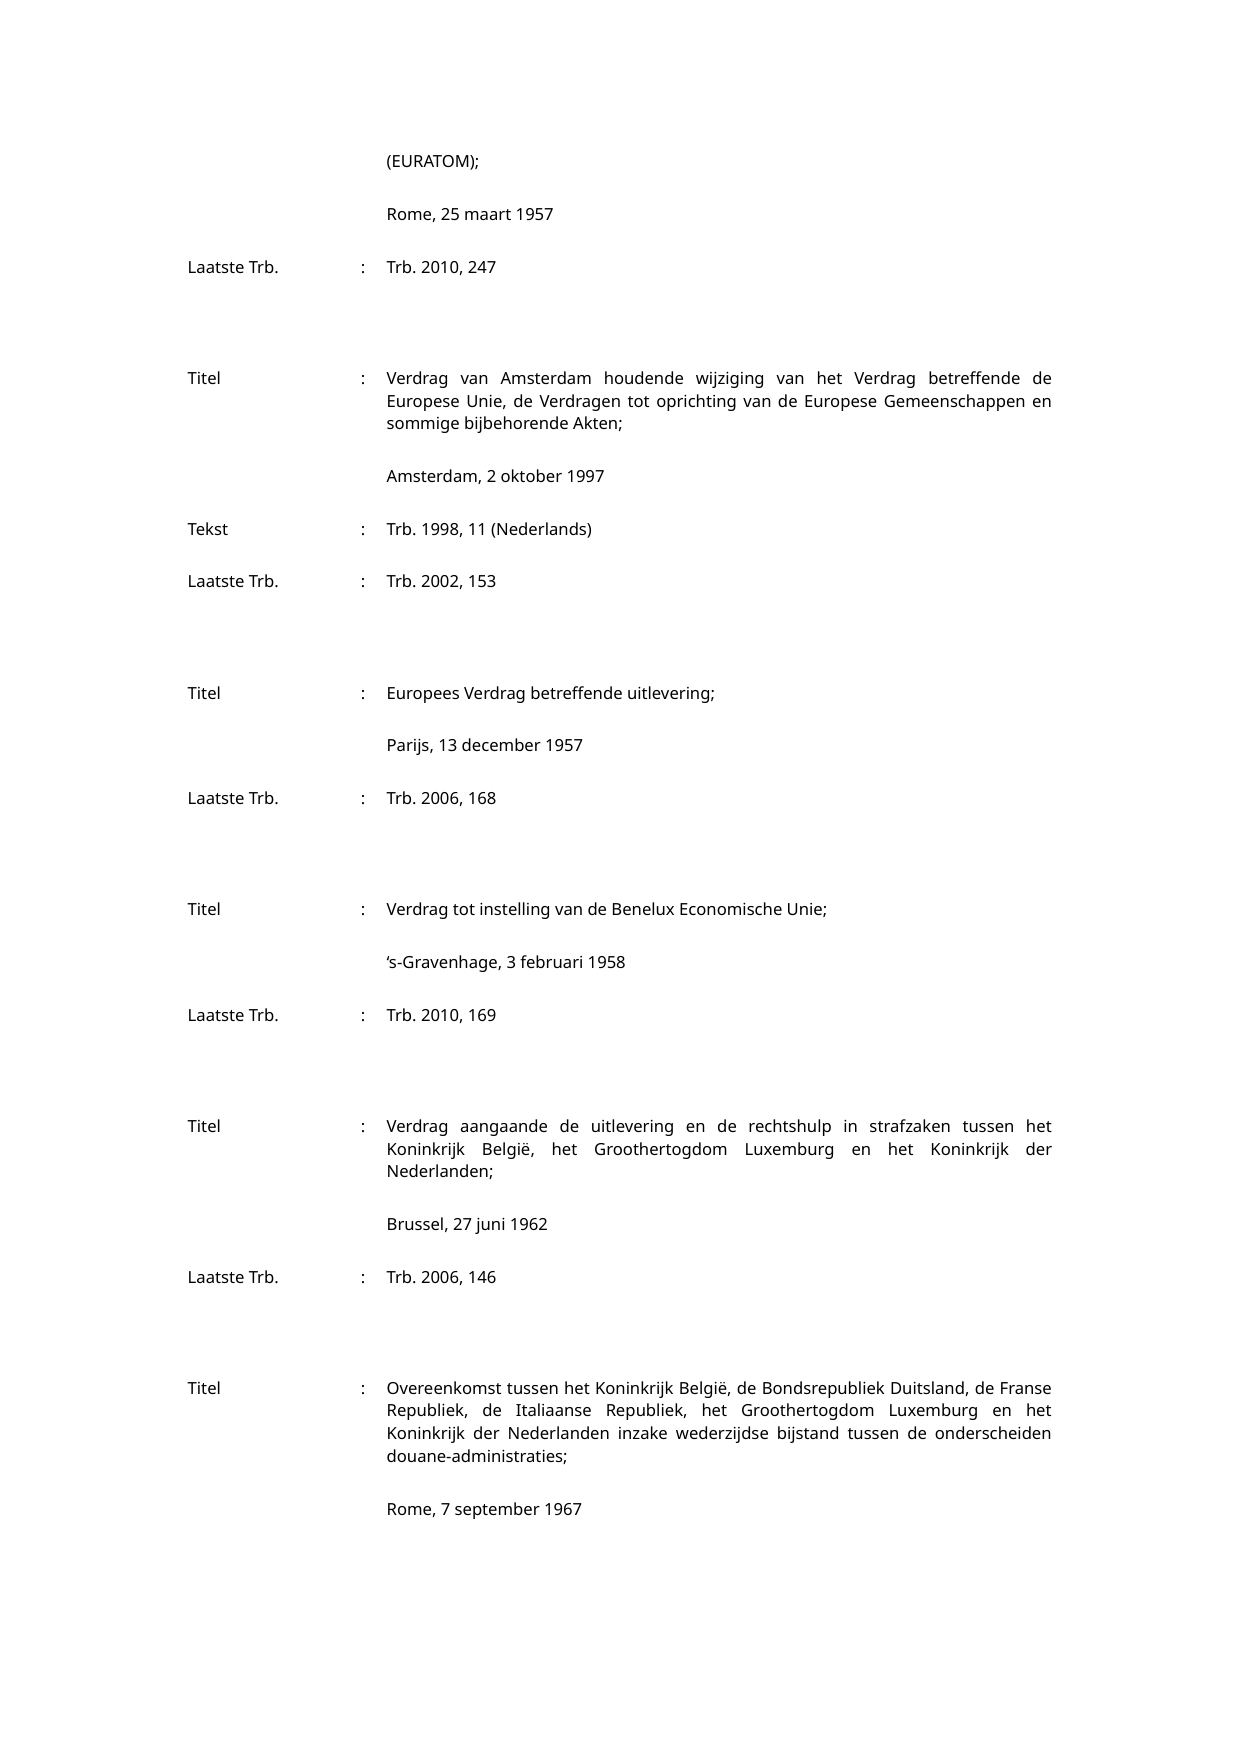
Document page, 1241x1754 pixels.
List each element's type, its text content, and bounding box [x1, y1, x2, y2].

table_cell : [361, 1265, 386, 1318]
table_cell [188, 308, 361, 367]
table_cell Laatste Trb. [188, 1003, 361, 1056]
table_cell [188, 623, 361, 681]
table_cell Laatste Trb. [188, 787, 361, 839]
table_cell [386, 623, 1053, 681]
table_cell Europees Verdrag betreffende uitlevering; Parijs, 13 december 1957 [386, 681, 1053, 787]
table_cell [188, 1318, 361, 1376]
table_cell : [361, 518, 386, 570]
table_cell [361, 150, 386, 255]
table_cell : [361, 367, 386, 517]
table_cell Titel [188, 367, 361, 517]
table_cell Titel [188, 681, 361, 787]
table_cell [188, 150, 361, 255]
table_cell [361, 308, 386, 367]
table_cell Trb. 2010, 169 [386, 1003, 1053, 1056]
table_cell : [361, 787, 386, 839]
table_cell [386, 839, 1053, 898]
table_cell Overeenkomst tussen het Koninkrijk België, de Bondsrepubliek Duitsland, de Franse Republiek, de Italiaanse Republiek, het Groothertogdom Luxemburg en het Koninkrijk der Nederlanden inzake wederzijdse bijstand tussen de onderscheiden douane-administraties; Rome, 7 september 1967 [386, 1376, 1053, 1550]
table_cell Laatste Trb. [188, 570, 361, 623]
table_cell : [361, 1376, 386, 1550]
table_cell [361, 839, 386, 898]
table_cell Laatste Trb. [188, 255, 361, 308]
table_cell : [361, 1003, 386, 1056]
table_cell Trb. 2006, 146 [386, 1265, 1053, 1318]
table_cell : [361, 898, 386, 1003]
table_cell [386, 1318, 1053, 1376]
table_cell : [361, 1114, 386, 1265]
table_cell Titel [188, 1376, 361, 1550]
table_cell Titel [188, 1114, 361, 1265]
table_cell Verdrag aangaande de uitlevering en de rechtshulp in strafzaken tussen het Koninkrijk België, het Groothertogdom Luxemburg en het Koninkrijk der Nederlanden; Brussel, 27 juni 1962 [386, 1114, 1053, 1265]
table_cell Trb. 2010, 247 [386, 255, 1053, 308]
table_cell [188, 839, 361, 898]
table_cell [361, 1318, 386, 1376]
table_cell : [361, 570, 386, 623]
table_cell [386, 308, 1053, 367]
table_cell [361, 623, 386, 681]
table_cell [361, 1056, 386, 1114]
table_cell Trb. 2002, 153 [386, 570, 1053, 623]
table_cell (EURATOM); Rome, 25 maart 1957 [386, 150, 1053, 255]
table_cell Titel [188, 898, 361, 1003]
table_cell : [361, 255, 386, 308]
table_cell Verdrag tot instelling van de Benelux Economische Unie; ‘s-Gravenhage, 3 februari 1958 [386, 898, 1053, 1003]
table_cell : [361, 681, 386, 787]
table_cell Tekst [188, 518, 361, 570]
table_cell Trb. 2006, 168 [386, 787, 1053, 839]
table_cell [386, 1056, 1053, 1114]
table_cell Trb. 1998, 11 (Nederlands) [386, 518, 1053, 570]
table_cell [188, 1056, 361, 1114]
table_cell Laatste Trb. [188, 1265, 361, 1318]
table_cell Verdrag van Amsterdam houdende wijziging van het Verdrag betreffende de Europese Unie, de Verdragen tot oprichting van de Europese Gemeenschappen en sommige bijbehorende Akten; Amsterdam, 2 oktober 1997 [386, 367, 1053, 517]
